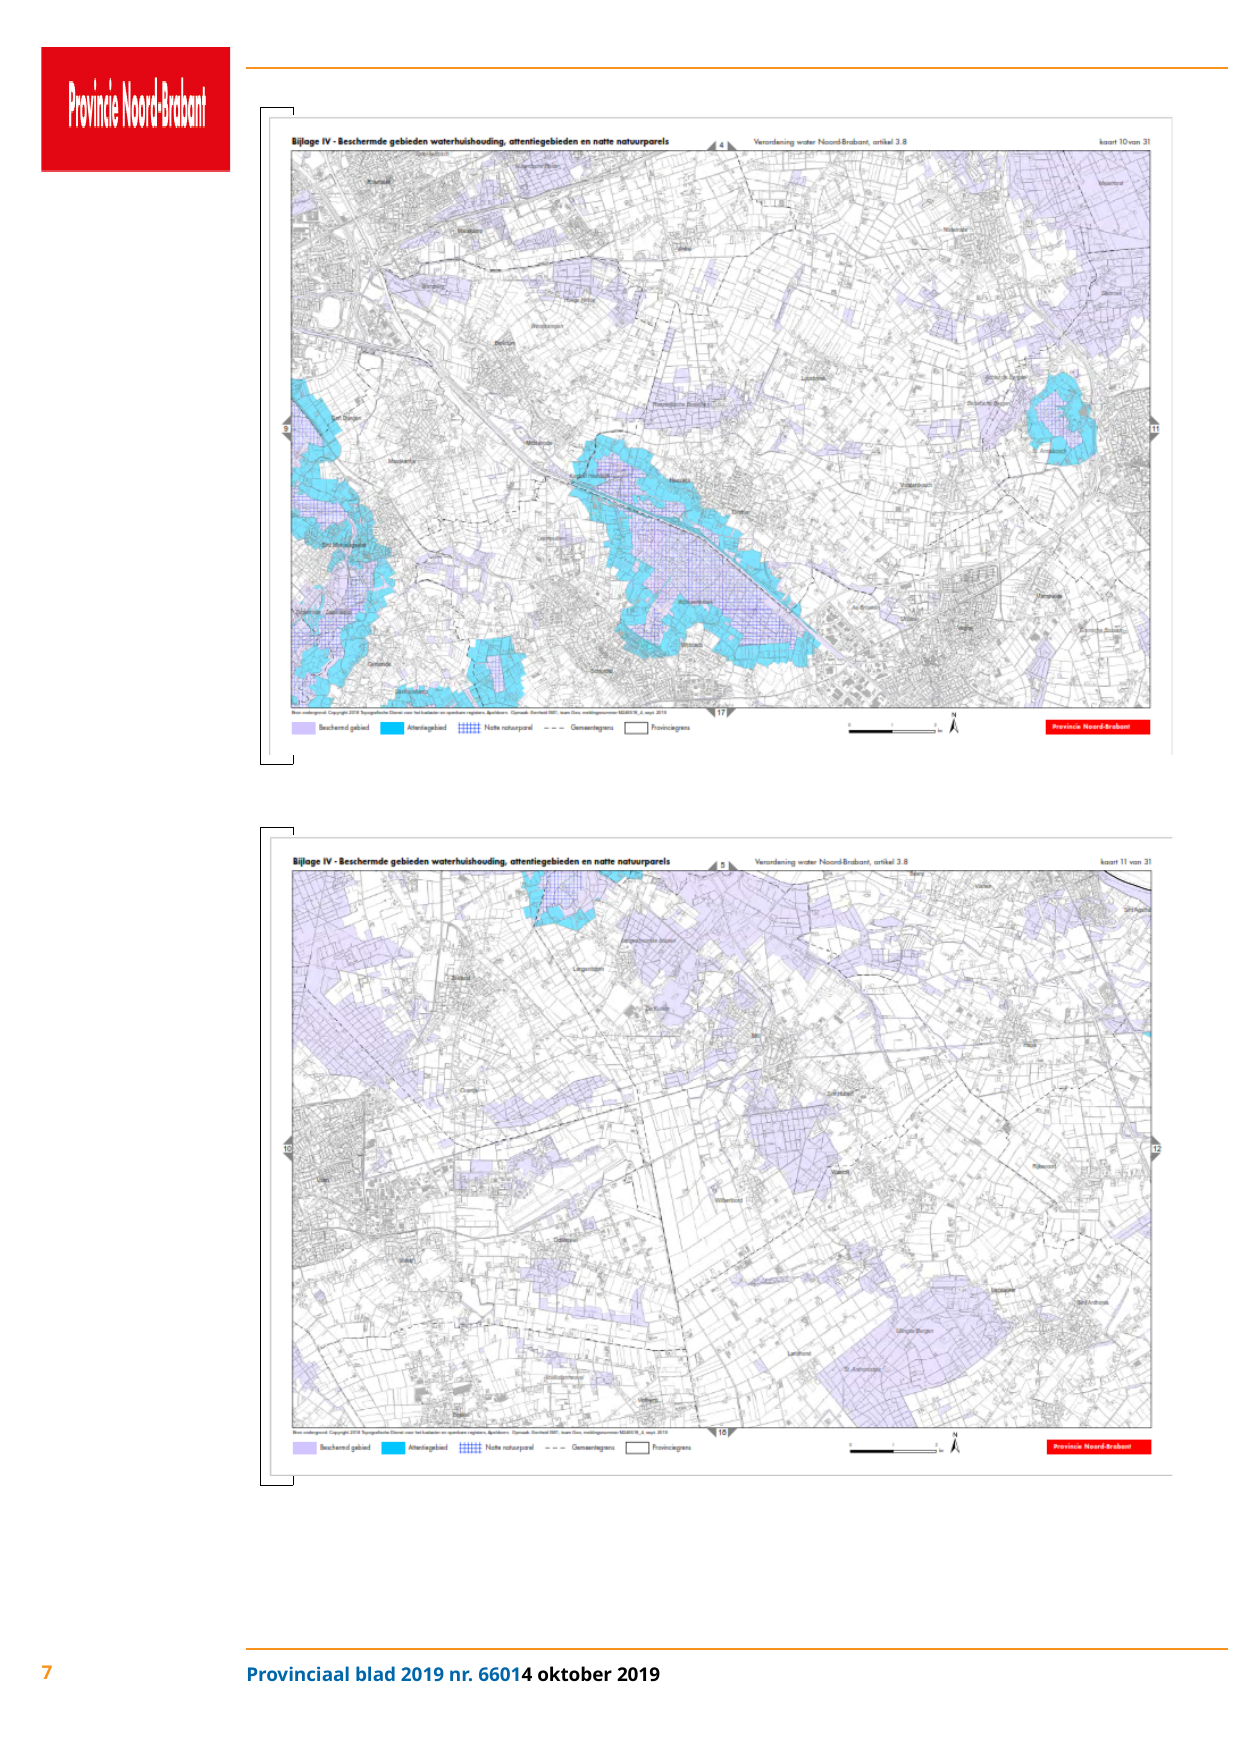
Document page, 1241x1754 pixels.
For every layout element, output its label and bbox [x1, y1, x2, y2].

picture [41, 47, 231, 172]
picture [268, 835, 1173, 1476]
picture [268, 115, 1173, 755]
